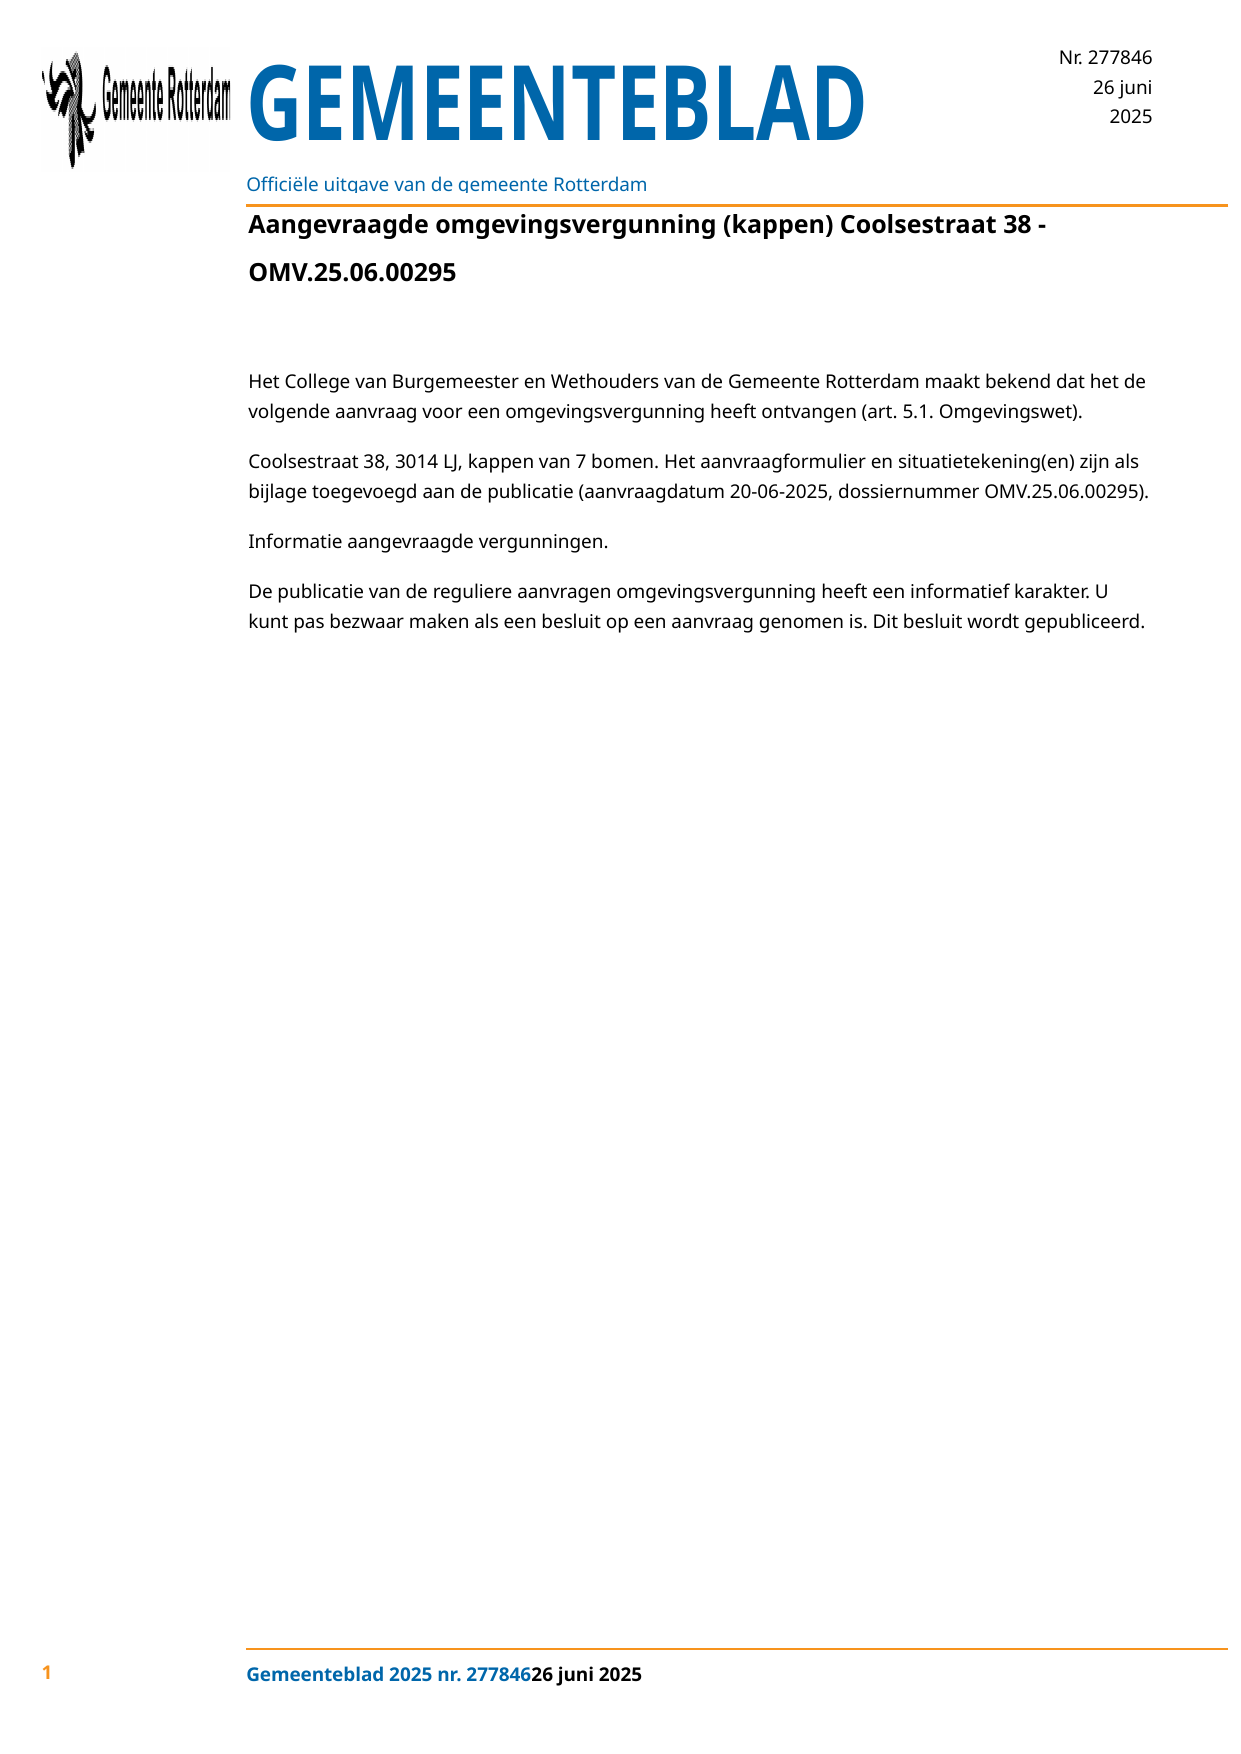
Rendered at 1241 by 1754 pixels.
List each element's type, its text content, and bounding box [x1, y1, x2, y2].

text De publicatie van de reguliere aanvragen omgevingsvergunning heeft een informatief karakter. U kunt pas bezwaar maken als een besluit op een aanvraag genomen is. Dit besluit wordt gepubliceerd. [248, 579, 1152, 634]
text Het College van Burgemeester en Wethouders van de Gemeente Rotterdam maakt bekend dat het de volgende aanvraag voor een omgevingsvergunning heeft ontvangen (art. 5.1. Omgevingswet). [248, 368, 1152, 424]
picture [41, 47, 231, 172]
text Aangevraagde omgevingsvergunning (kappen) Coolsestraat 38 - OMV.25.06.00295 [248, 207, 1152, 288]
text Informatie aangevraagde vergunningen. [248, 528, 1152, 554]
text Coolsestraat 38, 3014 LJ, kappen van 7 bomen. Het aanvraagformulier en situatietekening(en) zijn als bijlage toegevoegd aan de publicatie (aanvraagdatum 20-06-2025, dossiernummer OMV.25.06.00295). [248, 448, 1152, 504]
